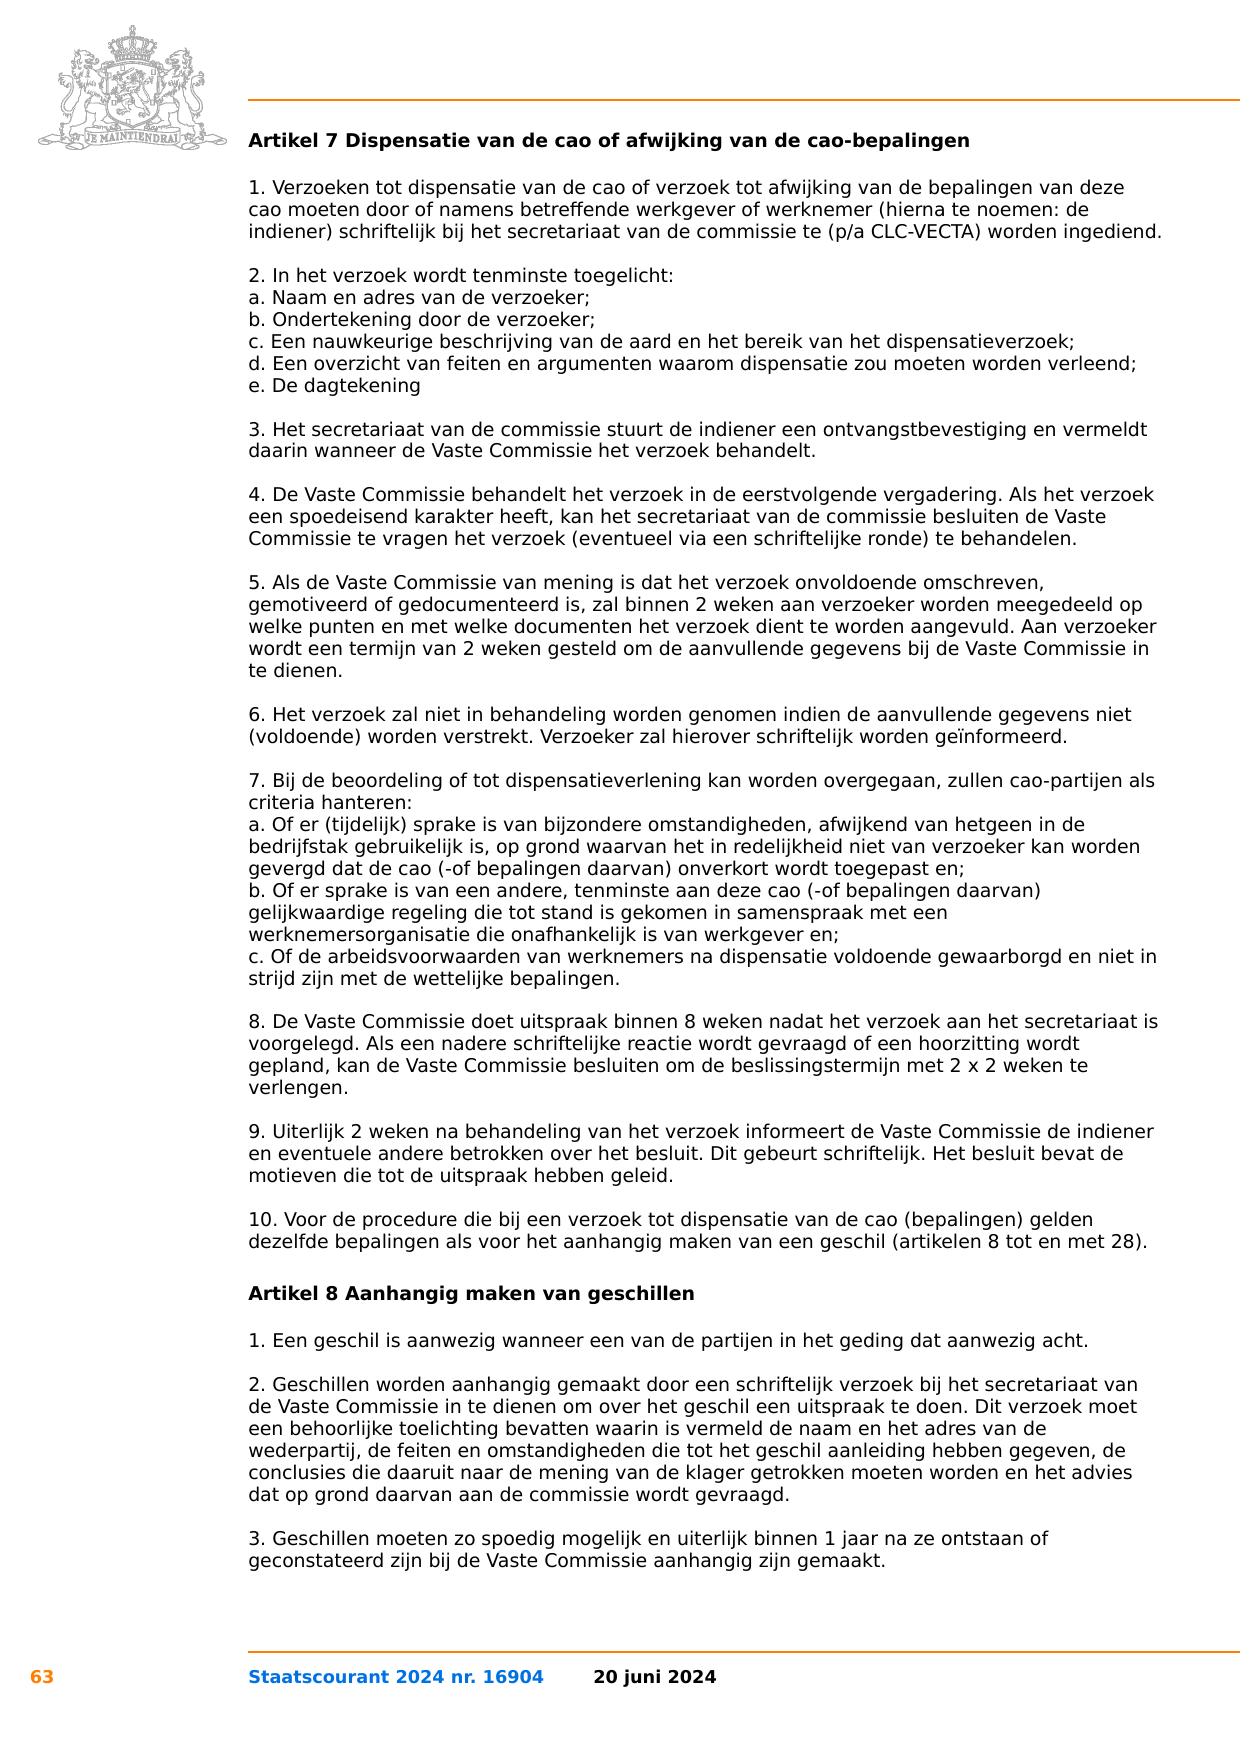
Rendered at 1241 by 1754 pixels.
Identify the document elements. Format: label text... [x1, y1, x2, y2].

subtitle Artikel 7 Dispensatie van de cao of afwijking van de cao-bepalingen [248, 130, 1163, 152]
text 10. Voor de procedure die bij een verzoek tot dispensatie van de cao (bepalingen) gelden dezelfde bepalingen als voor het aanhangig maken van een geschil (artikelen 8 tot en met 28). [248, 1209, 1163, 1253]
text 3. Geschillen moeten zo spoedig mogelijk en uiterlijk binnen 1 jaar na ze ontstaan of geconstateerd zijn bij de Vaste Commissie aanhangig zijn gemaakt. [248, 1527, 1163, 1571]
text 4. De Vaste Commissie behandelt het verzoek in de eerstvolgende vergadering. Als het verzoek een spoedeisend karakter heeft, kan het secretariaat van de commissie besluiten de Vaste Commissie te vragen het verzoek (eventueel via een schriftelijke ronde) te behandelen. [248, 484, 1163, 550]
text 6. Het verzoek zal niet in behandeling worden genomen indien de aanvullende gegevens niet (voldoende) worden verstrekt. Verzoeker zal hierover schriftelijk worden geïnformeerd. [248, 704, 1163, 748]
text a. Naam en adres van de verzoeker; [248, 287, 1163, 309]
text 3. Het secretariaat van de commissie stuurt de indiener een ontvangstbevestiging en vermeldt daarin wanneer de Vaste Commissie het verzoek behandelt. [248, 418, 1163, 462]
text 7. Bij de beoordeling of tot dispensatieverlening kan worden overgegaan, zullen cao-partijen als criteria hanteren: [248, 770, 1163, 814]
text b. Of er sprake is van een andere, tenminste aan deze cao (-of bepalingen daarvan) gelijkwaardige regeling die tot stand is gekomen in samenspraak met een werknemersorganisatie die onafhankelijk is van werkgever en; [248, 879, 1163, 946]
text 8. De Vaste Commissie doet uitspraak binnen 8 weken nadat het verzoek aan het secretariaat is voorgelegd. Als een nadere schriftelijke reactie wordt gevraagd of een hoorzitting wordt gepland, kan de Vaste Commissie besluiten om de beslissingstermijn met 2 x 2 weken te verlengen. [248, 1011, 1163, 1099]
text 2. Geschillen worden aanhangig gemaakt door een schriftelijk verzoek bij het secretariaat van de Vaste Commissie in te dienen om over het geschil een uitspraak te doen. Dit verzoek moet een behoorlijke toelichting bevatten waarin is vermeld de naam en het adres van de wederpartij, de feiten en omstandigheden die tot het geschil aanleiding hebben gegeven, de conclusies die daaruit naar de mening van de klager getrokken moeten worden en het advies dat op grond daarvan aan de commissie wordt gevraagd. [248, 1374, 1163, 1506]
text d. Een overzicht van feiten en argumenten waarom dispensatie zou moeten worden verleend; [248, 353, 1163, 374]
text b. Ondertekening door de verzoeker; [248, 309, 1163, 331]
text c. Een nauwkeurige beschrijving van de aard en het bereik van het dispensatieverzoek; [248, 331, 1163, 353]
text e. De dagtekening [248, 374, 1163, 397]
text 5. Als de Vaste Commissie van mening is dat het verzoek onvoldoende omschreven, gemotiveerd of gedocumenteerd is, zal binnen 2 weken aan verzoeker worden meegedeeld op welke punten en met welke documenten het verzoek dient te worden aangevuld. Aan verzoeker wordt een termijn van 2 weken gesteld om de aanvullende gegevens bij de Vaste Commissie in te dienen. [248, 572, 1163, 682]
text a. Of er (tijdelijk) sprake is van bijzondere omstandigheden, afwijkend van hetgeen in de bedrijfstak gebruikelijk is, op grond waarvan het in redelijkheid niet van verzoeker kan worden gevergd dat de cao (-of bepalingen daarvan) onverkort wordt toegepast en; [248, 814, 1163, 879]
text 9. Uiterlijk 2 weken na behandeling van het verzoek informeert de Vaste Commissie de indiener en eventuele andere betrokken over het besluit. Dit gebeurt schriftelijk. Het besluit bevat de motieven die tot de uitspraak hebben geleid. [248, 1121, 1163, 1187]
text 1. Een geschil is aanwezig wanneer een van de partijen in het geding dat aanwezig acht. [248, 1330, 1163, 1352]
text c. Of de arbeidsvoorwaarden van werknemers na dispensatie voldoende gewaarborgd en niet in strijd zijn met de wettelijke bepalingen. [248, 946, 1163, 989]
subtitle Artikel 8 Aanhangig maken van geschillen [248, 1283, 1163, 1305]
text 1. Verzoeken tot dispensatie van de cao of verzoek tot afwijking van de bepalingen van deze cao moeten door of namens betreffende werkgever of werknemer (hierna te noemen: de indiener) schriftelijk bij het secretariaat van de commissie te (p/a CLC-VECTA) worden ingediend. [248, 177, 1163, 243]
picture [38, 25, 227, 150]
text 2. In het verzoek wordt tenminste toegelicht: [248, 265, 1163, 287]
